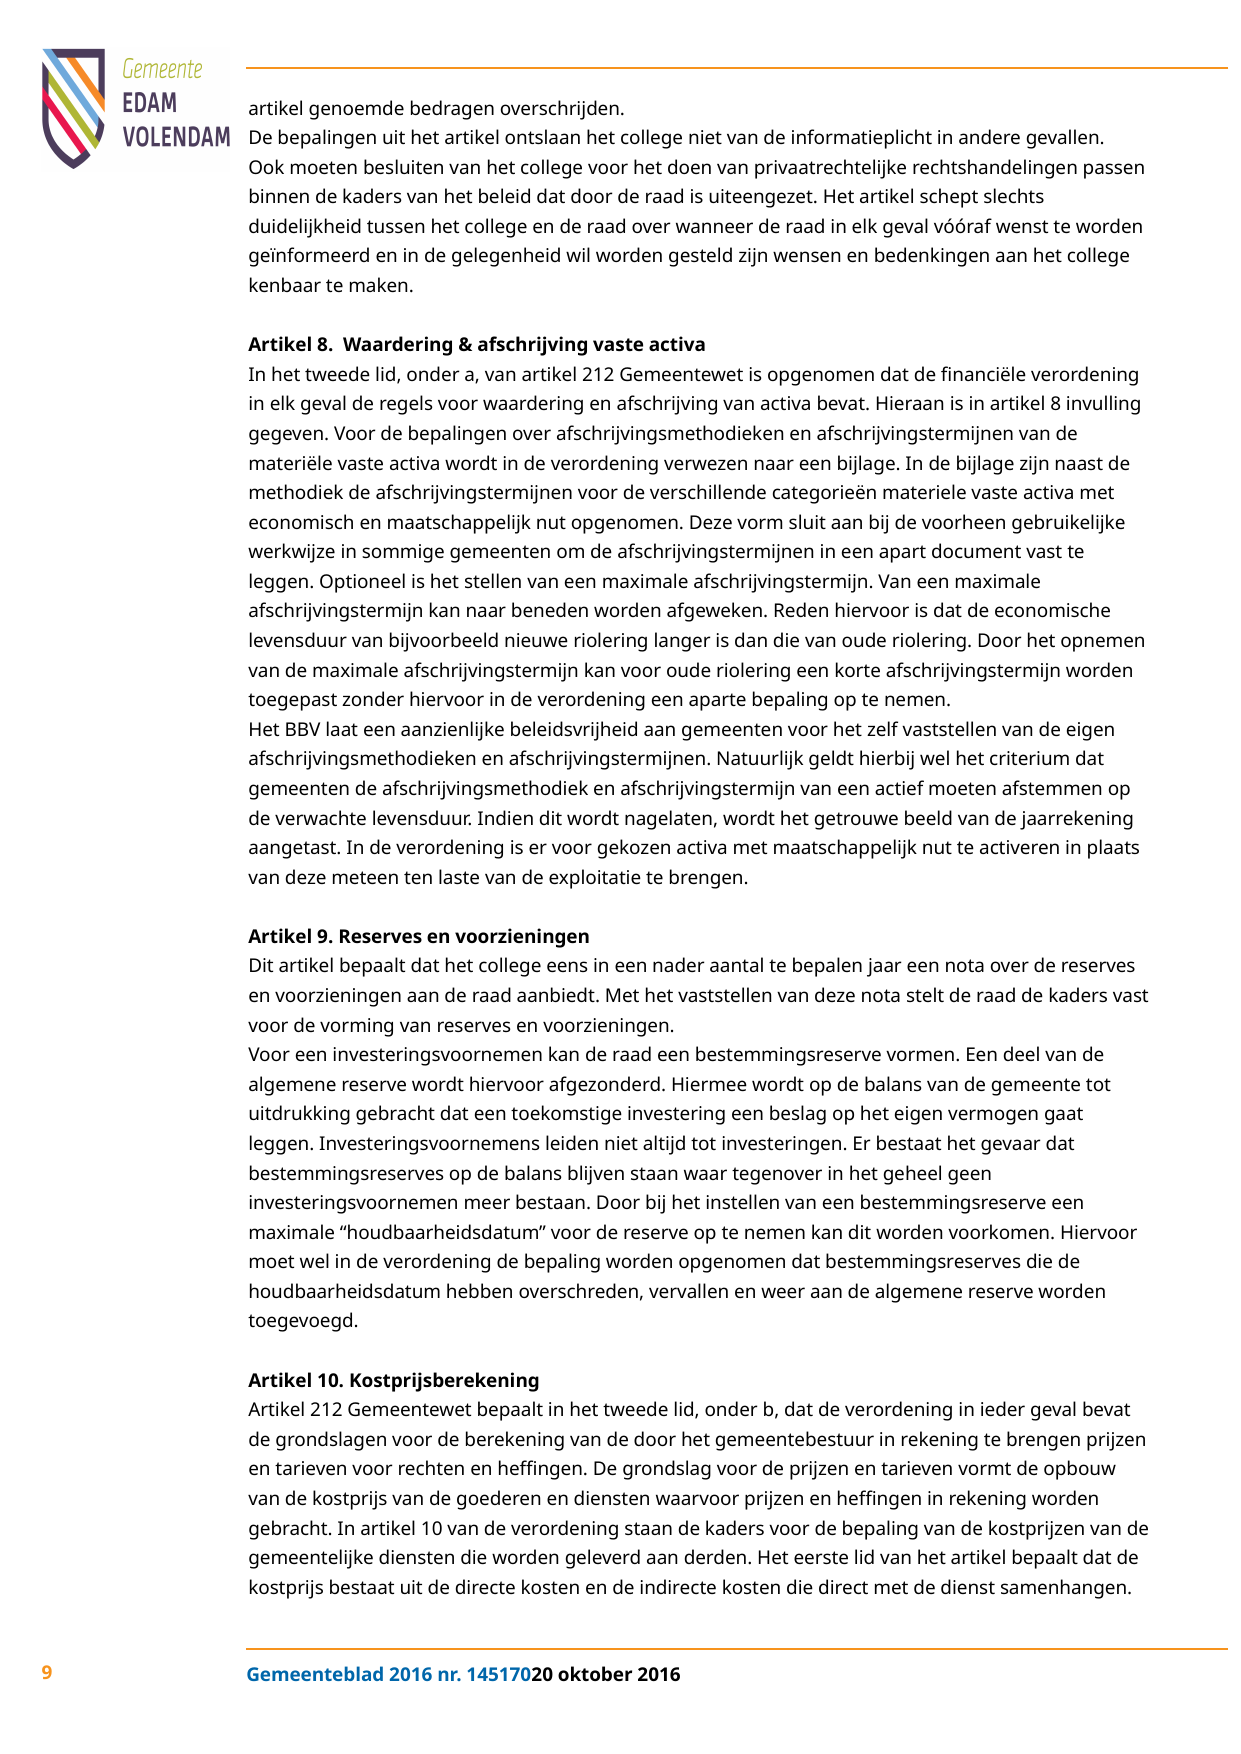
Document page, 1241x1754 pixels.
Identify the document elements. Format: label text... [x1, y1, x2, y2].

text Artikel 9. Reserves en voorzieningen [248, 923, 1152, 949]
text Voor een investeringsvoornemen kan de raad een bestemmingsreserve vormen. Een deel van de algemene reserve wordt hiervoor afgezonderd. Hiermee wordt op de balans van de gemeente tot uitdrukking gebracht dat een toekomstige investering een beslag op het eigen vermogen gaat leggen. Investeringsvoornemens leiden niet altijd tot investeringen. Er bestaat het gevaar dat bestemmingsreserves op de balans blijven staan waar tegenover in het geheel geen investeringsvoornemen meer bestaan. Door bij het instellen van een bestemmingsreserve een maximale “houdbaarheidsdatum” voor de reserve op te nemen kan dit worden voorkomen. Hiervoor moet wel in de verordening de bepaling worden opgenomen dat bestemmingsreserves die de houdbaarheidsdatum hebben overschreden, vervallen en weer aan de algemene reserve worden toegevoegd. [248, 1041, 1152, 1333]
text Artikel 10. Kostprijsberekening [248, 1367, 1152, 1393]
picture [41, 47, 231, 172]
text Artikel 8. Waardering & afschrijving vaste activa [248, 331, 1152, 357]
text Dit artikel bepaalt dat het college eens in een nader aantal te bepalen jaar een nota over de reserves en voorzieningen aan de raad aanbiedt. Met het vaststellen van deze nota stelt de raad de kaders vast voor de vorming van reserves en voorzieningen. [248, 953, 1152, 1038]
text Artikel 212 Gemeentewet bepaalt in het tweede lid, onder b, dat de verordening in ieder geval bevat de grondslagen voor de berekening van de door het gemeentebestuur in rekening te brengen prijzen en tarieven voor rechten en heffingen. De grondslag voor de prijzen en tarieven vormt de opbouw van de kostprijs van de goederen en diensten waarvoor prijzen en heffingen in rekening worden gebracht. In artikel 10 van de verordening staan de kaders voor de bepaling van de kostprijzen van de gemeentelijke diensten die worden geleverd aan derden. Het eerste lid van het artikel bepaalt dat de kostprijs bestaat uit de directe kosten en de indirecte kosten die direct met de dienst samenhangen. [248, 1396, 1152, 1600]
text Het BBV laat een aanzienlijke beleidsvrijheid aan gemeenten voor het zelf vaststellen van de eigen afschrijvingsmethodieken en afschrijvingstermijnen. Natuurlijk geldt hierbij wel het criterium dat gemeenten de afschrijvingsmethodiek en afschrijvingstermijn van een actief moeten afstemmen op de verwachte levensduur. Indien dit wordt nagelaten, wordt het getrouwe beeld van de jaarrekening aangetast. In de verordening is er voor gekozen activa met maatschappelijk nut te activeren in plaats van deze meteen ten laste van de exploitatie te brengen. [248, 716, 1152, 890]
text artikel genoemde bedragen overschrijden. [248, 95, 1152, 121]
text Ook moeten besluiten van het college voor het doen van privaatrechtelijke rechtshandelingen passen binnen de kaders van het beleid dat door de raad is uiteengezet. Het artikel schept slechts duidelijkheid tussen het college en de raad over wanneer de raad in elk geval vóóraf wenst te worden geïnformeerd en in de gelegenheid wil worden gesteld zijn wensen en bedenkingen aan het college kenbaar te maken. [248, 154, 1152, 298]
text In het tweede lid, onder a, van artikel 212 Gemeentewet is opgenomen dat de financiële verordening in elk geval de regels voor waardering en afschrijving van activa bevat. Hieraan is in artikel 8 invulling gegeven. Voor de bepalingen over afschrijvingsmethodieken en afschrijvingstermijnen van de materiële vaste activa wordt in de verordening verwezen naar een bijlage. In de bijlage zijn naast de methodiek de afschrijvingstermijnen voor de verschillende categorieën materiele vaste activa met economisch en maatschappelijk nut opgenomen. Deze vorm sluit aan bij de voorheen gebruikelijke werkwijze in sommige gemeenten om de afschrijvingstermijnen in een apart document vast te leggen. Optioneel is het stellen van een maximale afschrijvingstermijn. Van een maximale afschrijvingstermijn kan naar beneden worden afgeweken. Reden hiervoor is dat de economische levensduur van bijvoorbeeld nieuwe riolering langer is dan die van oude riolering. Door het opnemen van de maximale afschrijvingstermijn kan voor oude riolering een korte afschrijvingstermijn worden toegepast zonder hiervoor in de verordening een aparte bepaling op te nemen. [248, 361, 1152, 712]
text De bepalingen uit het artikel ontslaan het college niet van de informatieplicht in andere gevallen. [248, 124, 1152, 150]
